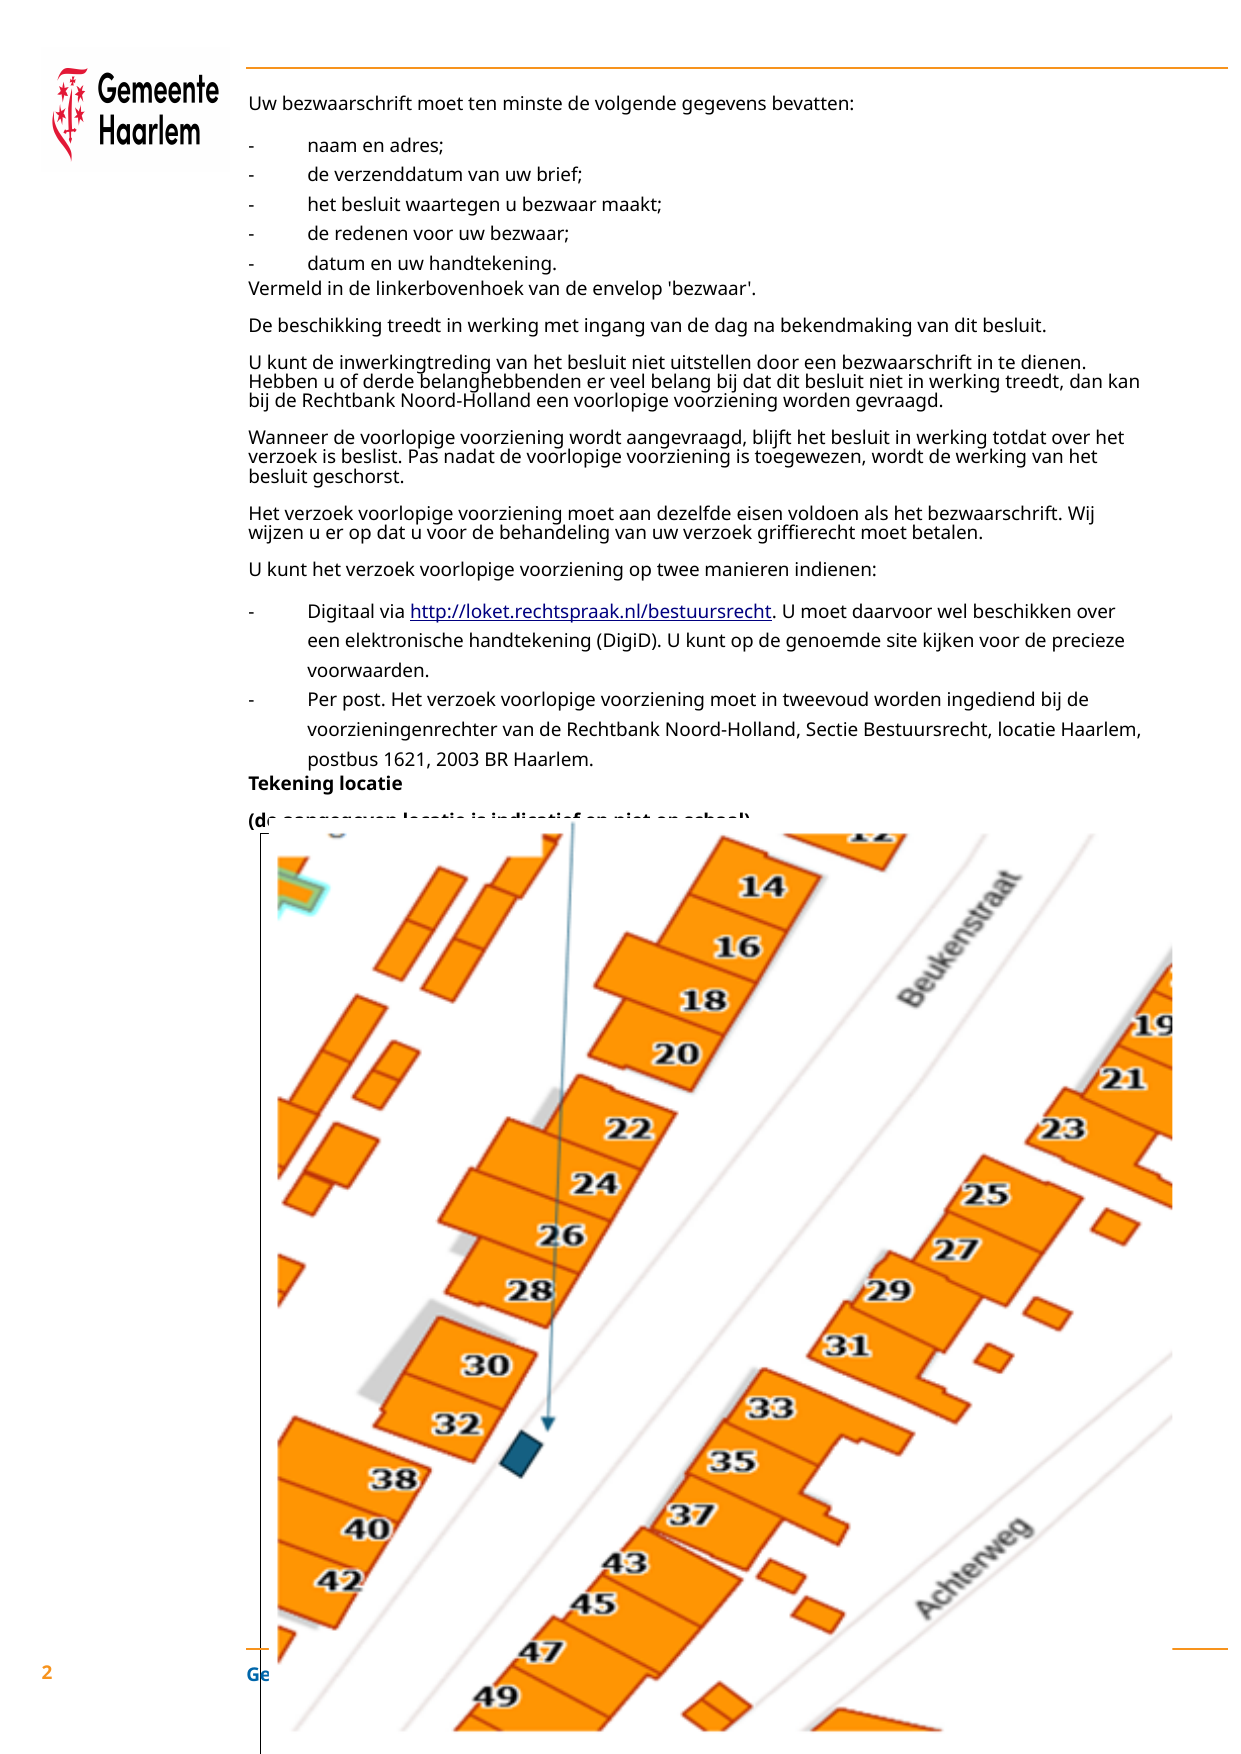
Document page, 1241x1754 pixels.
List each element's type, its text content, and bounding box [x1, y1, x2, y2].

text Tekening locatie [248, 775, 1152, 795]
picture [268, 818, 1173, 1754]
list de redenen voor uw bezwaar; [248, 221, 1152, 246]
list datum en uw handtekening. [248, 250, 1152, 276]
text Vermeld in de linkerbovenhoek van de envelop 'bezwaar'. [248, 280, 1152, 299]
text De beschikking treedt in werking met ingang van de dag na bekendmaking van dit besluit. [248, 317, 1152, 336]
text Wanneer de voorlopige voorziening wordt aangevraagd, blijft het besluit in werking totdat over het verzoek is beslist. Pas nadat de voorlopige voorziening is toegewezen, wordt de werking van het besluit geschorst. [248, 429, 1152, 487]
list Per post. Het verzoek voorlopige voorziening moet in tweevoud worden ingediend bij de voorzieningenrechter van de Rechtbank Noord-Holland, Sectie Bestuursrecht, locatie Haarlem, postbus 1621, 2003 BR Haarlem. [248, 687, 1152, 772]
text U kunt de inwerkingtreding van het besluit niet uitstellen door een bezwaarschrift in te dienen. Hebben u of derde belanghebbenden er veel belang bij dat dit besluit niet in werking treedt, dan kan bij de Rechtbank Noord-Holland een voorlopige voorziening worden gevraagd. [248, 354, 1152, 411]
text Uw bezwaarschrift moet ten minste de volgende gegevens bevatten: [248, 95, 1152, 114]
text (de aangegeven locatie is indicatief en niet op schaal) [248, 812, 1152, 832]
list naam en adres; [248, 132, 1152, 157]
list Digitaal via http://loket.rechtspraak.nl/bestuursrecht. U moet daarvoor wel beschikken over een elektronische handtekening (DigiD). U kunt op de genoemde site kijken voor de precieze voorwaarden. [248, 598, 1152, 683]
list het besluit waartegen u bezwaar maakt; [248, 191, 1152, 217]
list de verzenddatum van uw brief; [248, 161, 1152, 187]
text U kunt het verzoek voorlopige voorziening op twee manieren indienen: [248, 561, 1152, 580]
picture [41, 47, 231, 172]
text Het verzoek voorlopige voorziening moet aan dezelfde eisen voldoen als het bezwaarschrift. Wij wijzen u er op dat u voor de behandeling van uw verzoek griffierecht moet betalen. [248, 505, 1152, 543]
